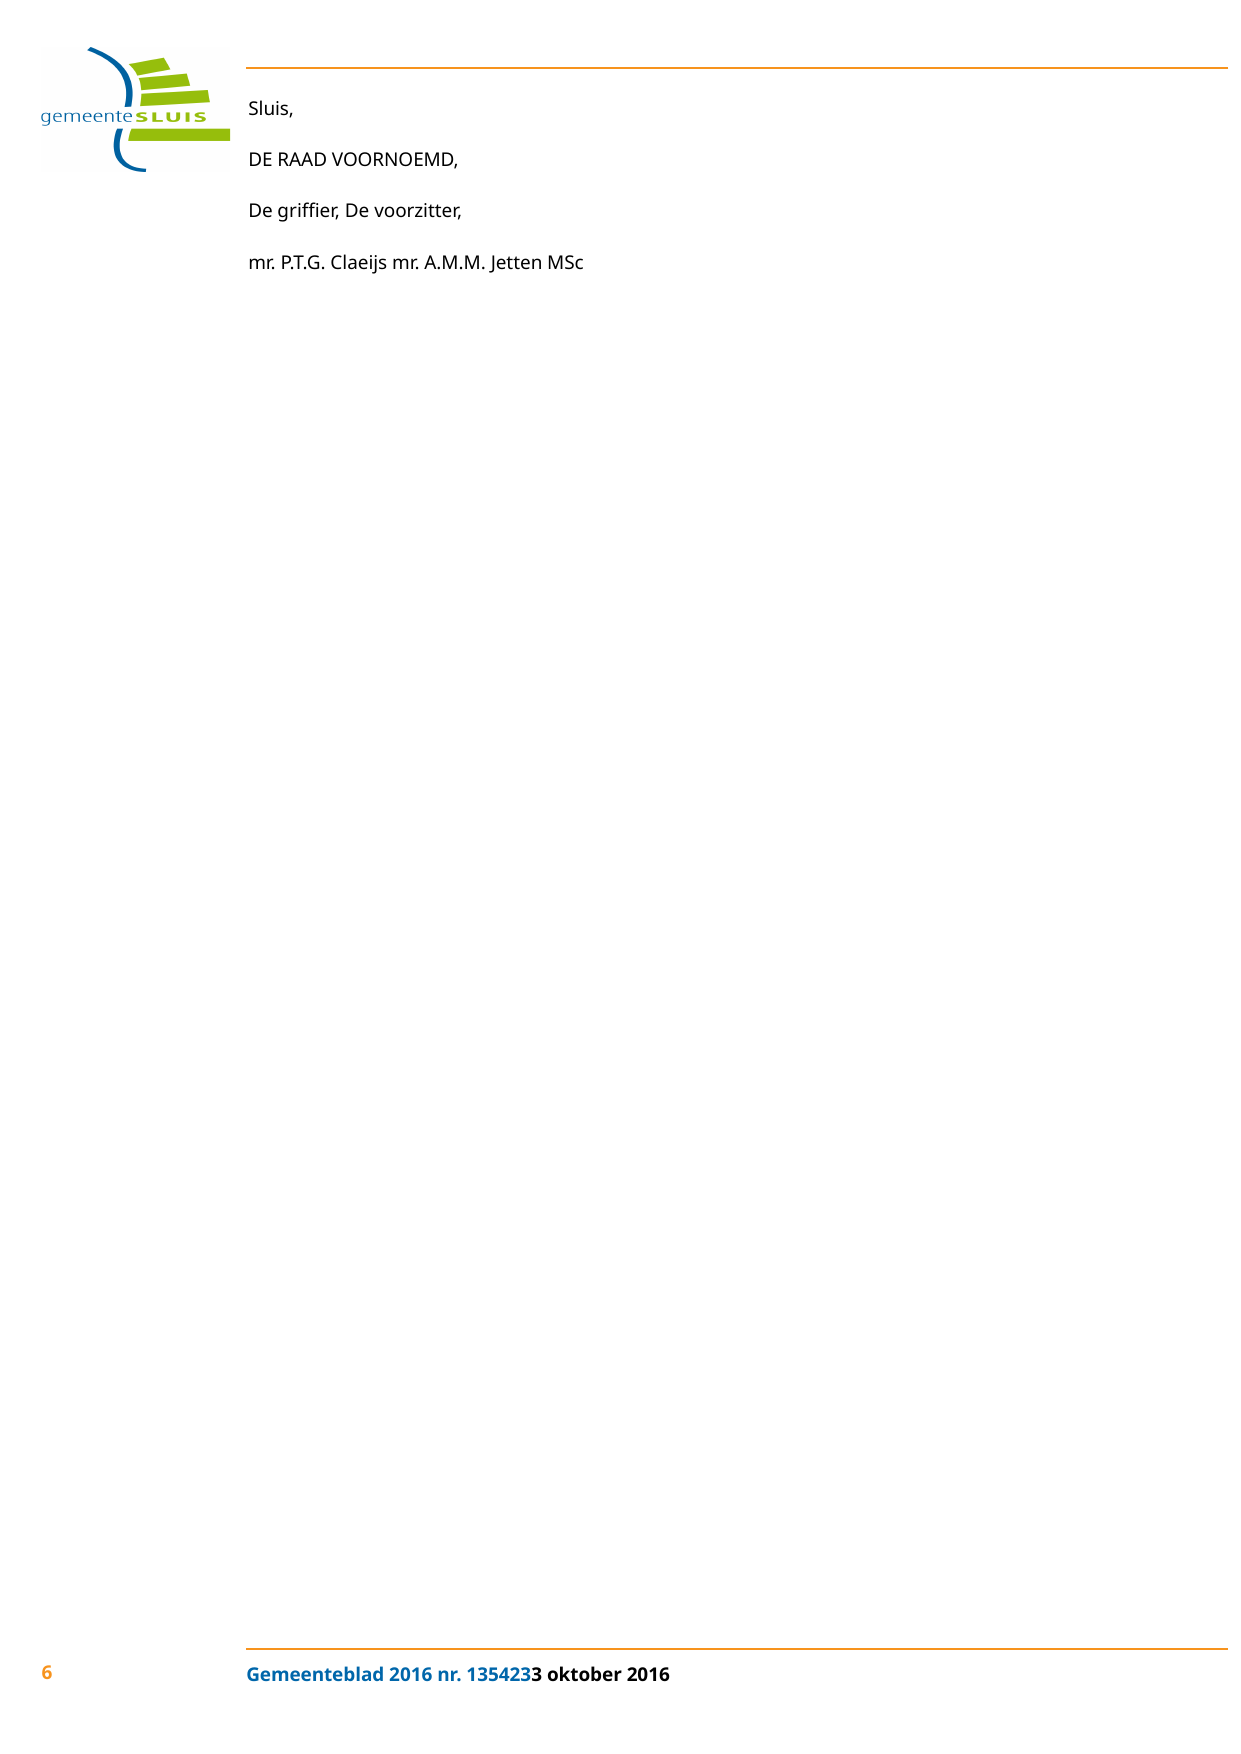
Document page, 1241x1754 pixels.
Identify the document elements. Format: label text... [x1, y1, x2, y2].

text Sluis, [248, 95, 1152, 121]
text DE RAAD VOORNOEMD, [248, 146, 1152, 172]
text mr. P.T.G. Claeijs mr. A.M.M. Jetten MSc [248, 249, 1152, 275]
text De griffier, De voorzitter, [248, 198, 1152, 223]
picture [41, 47, 231, 172]
